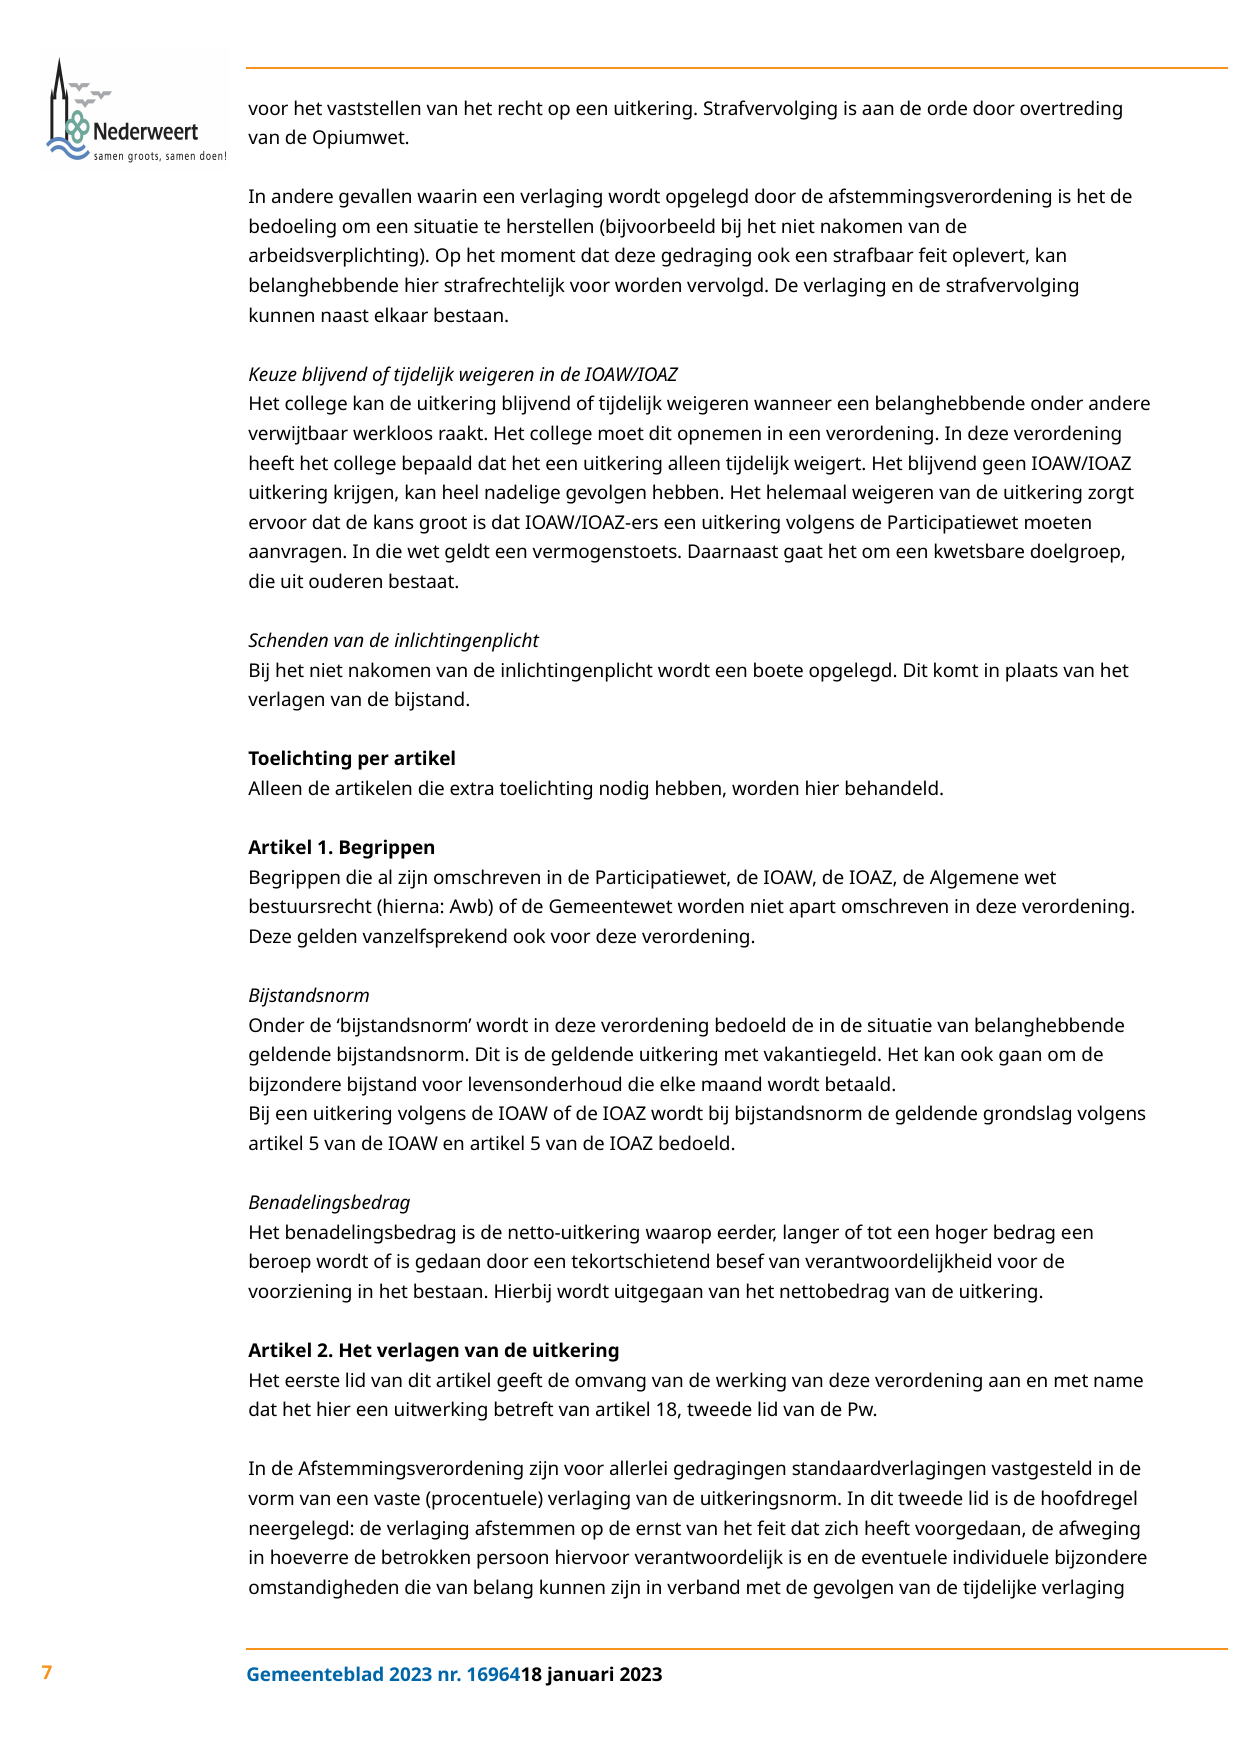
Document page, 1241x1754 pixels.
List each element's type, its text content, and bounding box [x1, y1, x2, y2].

text voor het vaststellen van het recht op een uitkering. Strafvervolging is aan de orde door overtreding van de Opiumwet. [248, 95, 1152, 150]
text Bij een uitkering volgens de IOAW of de IOAZ wordt bij bijstandsnorm de geldende grondslag volgens artikel 5 van de IOAW en artikel 5 van de IOAZ bedoeld. [248, 1101, 1152, 1156]
text Benadelingsbedrag [248, 1189, 1152, 1215]
text Het eerste lid van dit artikel geeft de omvang van de werking van deze verordening aan en met name dat het hier een uitwerking betreft van artikel 18, tweede lid van de Pw. [248, 1367, 1152, 1422]
text Schenden van de inlichtingenplicht [248, 627, 1152, 653]
text In de Afstemmingsverordening zijn voor allerlei gedragingen standaardverlagingen vastgesteld in de vorm van een vaste (procentuele) verlaging van de uitkeringsnorm. In dit tweede lid is de hoofdregel neergelegd: de verlaging afstemmen op de ernst van het feit dat zich heeft voorgedaan, de afweging in hoeverre de betrokken persoon hiervoor verantwoordelijk is en de eventuele individuele bijzondere omstandigheden die van belang kunnen zijn in verband met de gevolgen van de tijdelijke verlaging [248, 1456, 1152, 1600]
text Bij het niet nakomen van de inlichtingenplicht wordt een boete opgelegd. Dit komt in plaats van het verlagen van de bijstand. [248, 657, 1152, 712]
text Begrippen die al zijn omschreven in de Participatiewet, de IOAW, de IOAZ, de Algemene wet bestuursrecht (hierna: Awb) of de Gemeentewet worden niet apart omschreven in deze verordening. Deze gelden vanzelfsprekend ook voor deze verordening. [248, 864, 1152, 949]
text Artikel 2. Het verlagen van de uitkering [248, 1337, 1152, 1363]
picture [41, 47, 231, 172]
text Onder de ‘bijstandsnorm’ wordt in deze verordening bedoeld de in de situatie van belanghebbende geldende bijstandsnorm. Dit is de geldende uitkering met vakantiegeld. Het kan ook gaan om de bijzondere bijstand voor levensonderhoud die elke maand wordt betaald. [248, 1012, 1152, 1097]
text Bijstandsnorm [248, 982, 1152, 1008]
text In andere gevallen waarin een verlaging wordt opgelegd door de afstemmingsverordening is het de bedoeling om een situatie te herstellen (bijvoorbeeld bij het niet nakomen van de arbeidsverplichting). Op het moment dat deze gedraging ook een strafbaar feit oplevert, kan belanghebbende hier strafrechtelijk voor worden vervolgd. De verlaging en de strafvervolging kunnen naast elkaar bestaan. [248, 183, 1152, 328]
text Artikel 1. Begrippen [248, 834, 1152, 860]
text Het benadelingsbedrag is de netto-uitkering waarop eerder, langer of tot een hoger bedrag een beroep wordt of is gedaan door een tekortschietend besef van verantwoordelijkheid voor de voorziening in het bestaan. Hierbij wordt uitgegaan van het nettobedrag van de uitkering. [248, 1219, 1152, 1304]
text Keuze blijvend of tijdelijk weigeren in de IOAW/IOAZ [248, 361, 1152, 387]
text Het college kan de uitkering blijvend of tijdelijk weigeren wanneer een belanghebbende onder andere verwijtbaar werkloos raakt. Het college moet dit opnemen in een verordening. In deze verordening heeft het college bepaald dat het een uitkering alleen tijdelijk weigert. Het blijvend geen IOAW/IOAZ uitkering krijgen, kan heel nadelige gevolgen hebben. Het helemaal weigeren van de uitkering zorgt ervoor dat de kans groot is dat IOAW/IOAZ-ers een uitkering volgens de Participatiewet moeten aanvragen. In die wet geldt een vermogenstoets. Daarnaast gaat het om een kwetsbare doelgroep, die uit ouderen bestaat. [248, 391, 1152, 594]
text Alleen de artikelen die extra toelichting nodig hebben, worden hier behandeld. [248, 775, 1152, 801]
text Toelichting per artikel [248, 746, 1152, 771]
